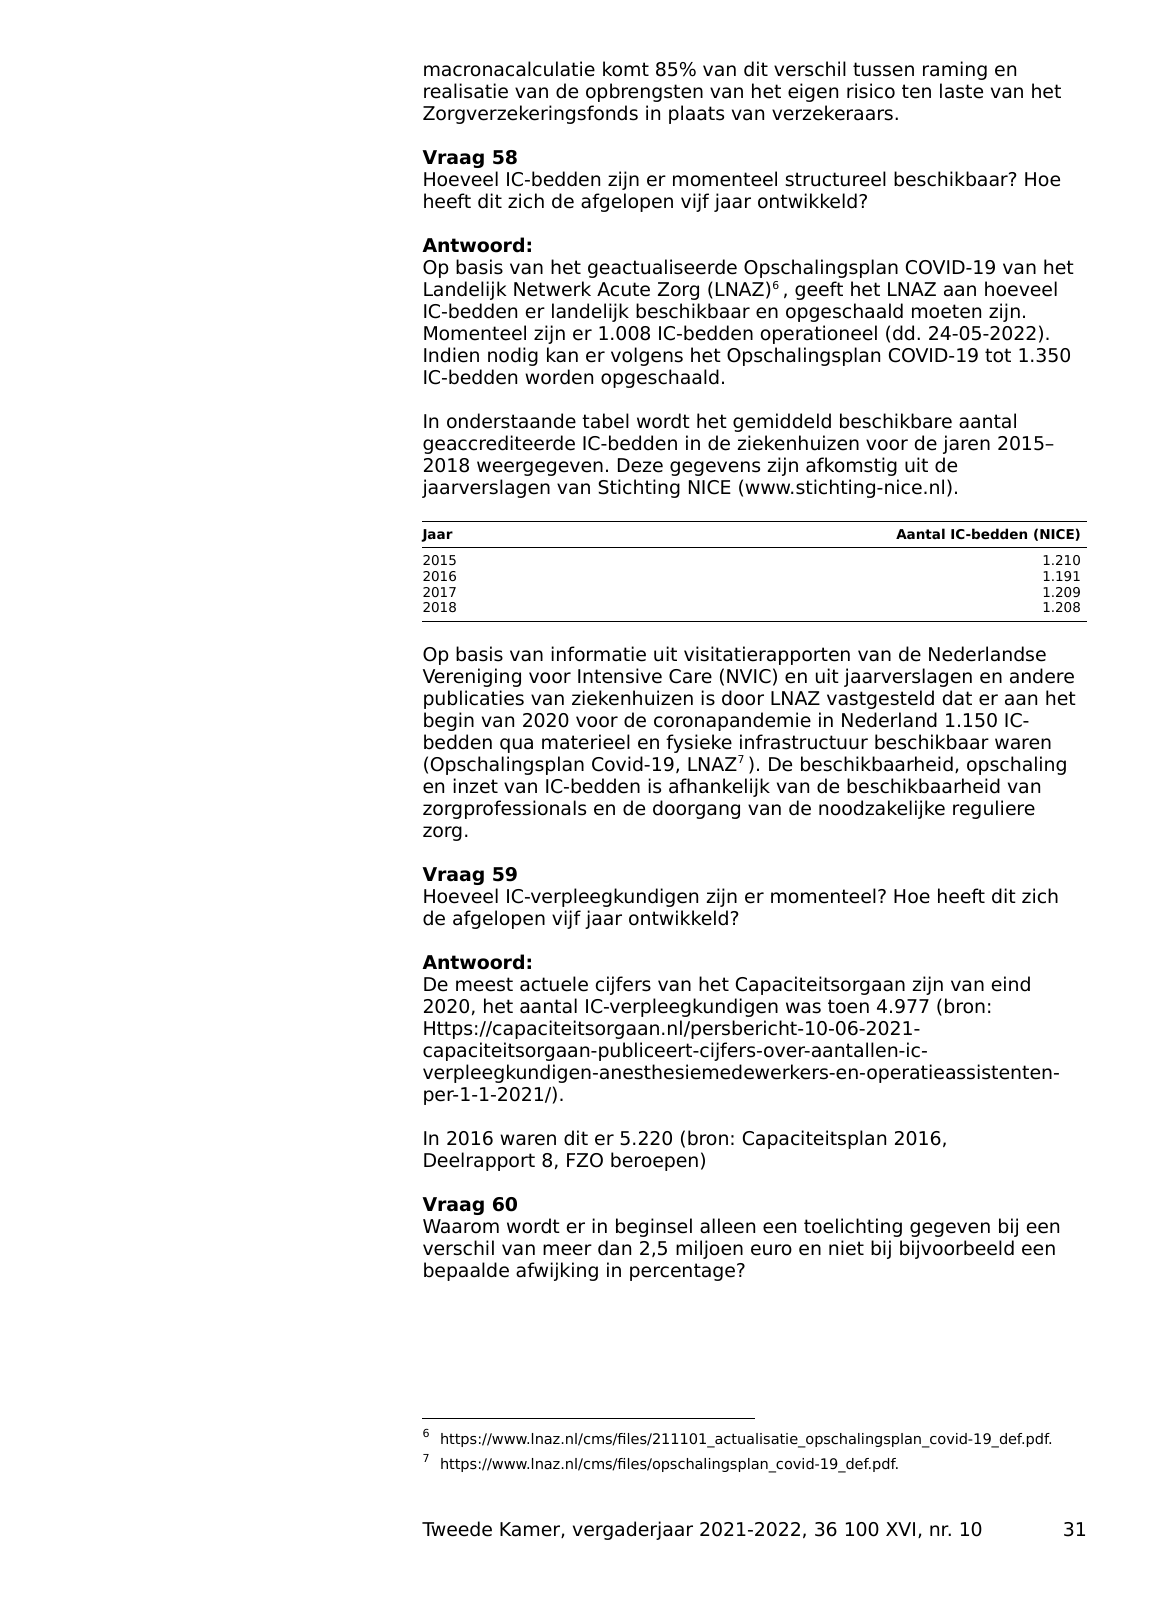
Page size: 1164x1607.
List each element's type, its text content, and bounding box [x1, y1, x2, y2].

table_cell 1.210 [526, 548, 1087, 569]
subtitle Vraag 58 [422, 147, 1087, 169]
text macronacalculatie komt 85% van dit verschil tussen raming en realisatie van de opbrengsten van het eigen risico ten laste van het Zorgverzekeringsfonds in plaats van verzekeraars. [422, 59, 1087, 125]
table_cell 1.209 [526, 585, 1087, 600]
table_cell 1.191 [526, 569, 1087, 584]
text https://www.lnaz.nl/cms/files/opschalingsplan_covid-19_def.pdf. [422, 1452, 1087, 1474]
subtitle Antwoord: [422, 952, 1087, 974]
text In onderstaande tabel wordt het gemiddeld beschikbare aantal geaccrediteerde IC-bedden in de ziekenhuizen voor de jaren 2015–2018 weergegeven. Deze gegevens zijn afkomstig uit de jaarverslagen van Stichting NICE (www.stichting-nice.nl). [422, 411, 1087, 499]
table_cell 2015 [422, 548, 526, 569]
table_cell 2017 [422, 585, 526, 600]
table_header Jaar [422, 522, 526, 547]
text https://www.lnaz.nl/cms/files/211101_actualisatie_opschalingsplan_covid-19_def.pdf. [422, 1427, 1087, 1449]
text Hoeveel IC-bedden zijn er momenteel structureel beschikbaar? Hoe heeft dit zich de afgelopen vijf jaar ontwikkeld? [422, 169, 1087, 213]
text Op basis van informatie uit visitatierapporten van de Nederlandse Vereniging voor Intensive Care (NVIC) en uit jaarverslagen en andere publicaties van ziekenhuizen is door LNAZ vastgesteld dat er aan het begin van 2020 voor de coronapandemie in Nederland 1.150 IC-bedden qua materieel en fysieke infrastructuur beschikbaar waren (Opschalingsplan Covid-19, LNAZ). De beschikbaarheid, opschaling en inzet van IC-bedden is afhankelijk van de beschikbaarheid van zorgprofessionals en de doorgang van de noodzakelijke reguliere zorg. [422, 644, 1087, 842]
text De meest actuele cijfers van het Capaciteitsorgaan zijn van eind 2020, het aantal IC-verpleegkundigen was toen 4.977 (bron: Https://capaciteitsorgaan.nl/persbericht-10-06-2021-capaciteitsorgaan-publiceert-cijfers-over-aantallen-ic-verpleegkundigen-anesthesiemedewerkers-en-operatieassistenten-per-1-1-2021/). [422, 974, 1087, 1106]
subtitle Vraag 60 [422, 1194, 1087, 1216]
table_cell 2018 [422, 600, 526, 621]
text Op basis van het geactualiseerde Opschalingsplan COVID-19 van het Landelijk Netwerk Acute Zorg (LNAZ), geeft het LNAZ aan hoeveel IC-bedden er landelijk beschikbaar en opgeschaald moeten zijn. Momenteel zijn er 1.008 IC-bedden operationeel (dd. 24-05-2022). Indien nodig kan er volgens het Opschalingsplan COVID-19 tot 1.350 IC-bedden worden opgeschaald. [422, 257, 1087, 389]
table_header Aantal IC-bedden (NICE) [526, 522, 1087, 547]
subtitle Antwoord: [422, 235, 1087, 257]
text In 2016 waren dit er 5.220 (bron: Capaciteitsplan 2016, Deelrapport 8, FZO beroepen) [422, 1128, 1087, 1172]
subtitle Vraag 59 [422, 864, 1087, 886]
text Waarom wordt er in beginsel alleen een toelichting gegeven bij een verschil van meer dan 2,5 miljoen euro en niet bij bijvoorbeeld een bepaalde afwijking in percentage? [422, 1216, 1087, 1282]
table_cell 1.208 [526, 600, 1087, 621]
table_cell 2016 [422, 569, 526, 584]
text Hoeveel IC-verpleegkundigen zijn er momenteel? Hoe heeft dit zich de afgelopen vijf jaar ontwikkeld? [422, 886, 1087, 930]
